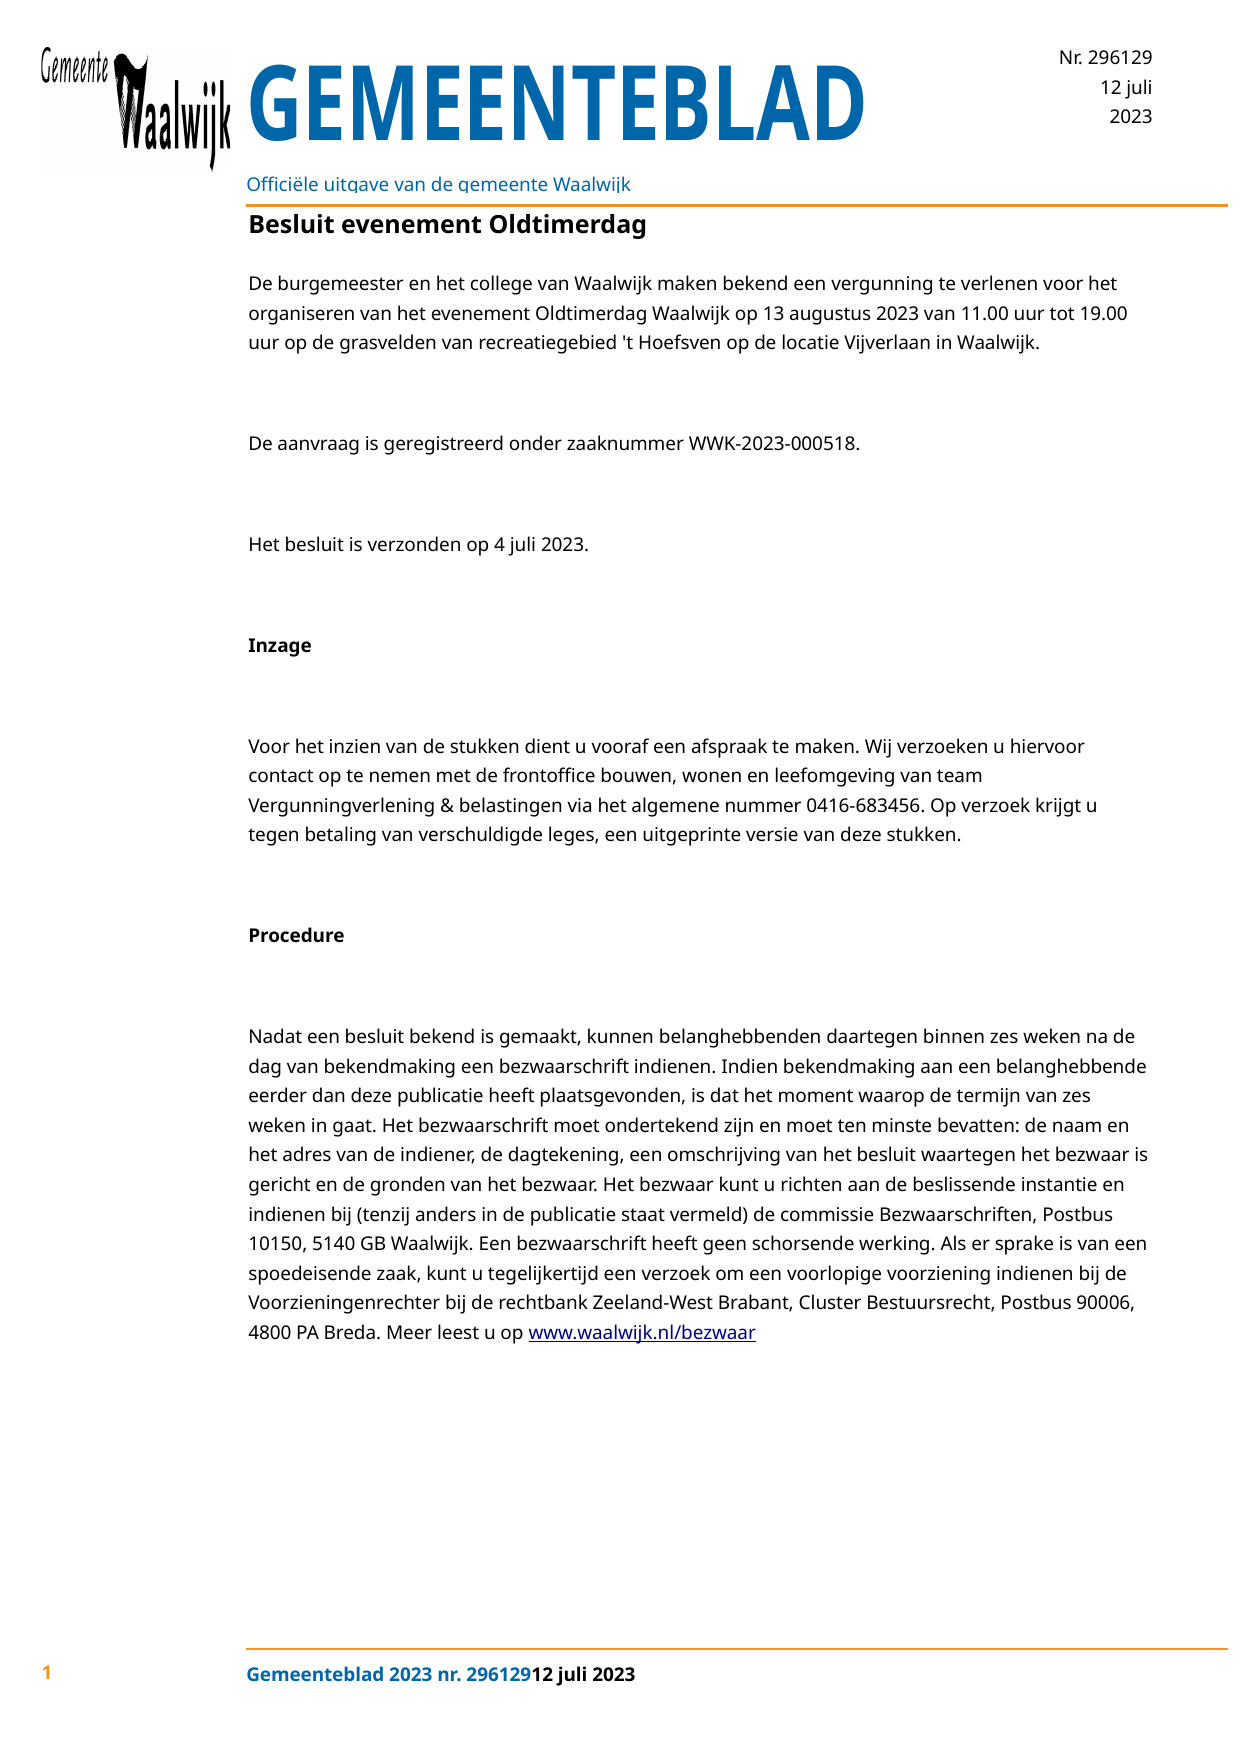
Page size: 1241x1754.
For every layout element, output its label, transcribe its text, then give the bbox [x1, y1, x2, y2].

text Inzage [248, 632, 1152, 658]
text De burgemeester en het college van Waalwijk maken bekend een vergunning te verlenen voor het organiseren van het evenement Oldtimerdag Waalwijk op 13 augustus 2023 van 11.00 uur tot 19.00 uur op de grasvelden van recreatiegebied 't Hoefsven op de locatie Vijverlaan in Waalwijk. [248, 270, 1152, 355]
text De aanvraag is geregistreerd onder zaaknummer WWK-2023-000518. [248, 430, 1152, 456]
text Procedure [248, 922, 1152, 948]
text Voor het inzien van de stukken dient u vooraf een afspraak te maken. Wij verzoeken u hiervoor contact op te nemen met de frontoffice bouwen, wonen en leefomgeving van team Vergunningverlening & belastingen via het algemene nummer 0416-683456. Op verzoek krijgt u tegen betaling van verschuldigde leges, een uitgeprinte versie van deze stukken. [248, 733, 1152, 847]
text Nadat een besluit bekend is gemaakt, kunnen belanghebbenden daartegen binnen zes weken na de dag van bekendmaking een bezwaarschrift indienen. Indien bekendmaking aan een belanghebbende eerder dan deze publicatie heeft plaatsgevonden, is dat het moment waarop de termijn van zes weken in gaat. Het bezwaarschrift moet ondertekend zijn en moet ten minste bevatten: de naam en het adres van de indiener, de dagtekening, een omschrijving van het besluit waartegen het bezwaar is gericht en de gronden van het bezwaar. Het bezwaar kunt u richten aan de beslissende instantie en indienen bij (tenzij anders in de publicatie staat vermeld) de commissie Bezwaarschriften, Postbus 10150, 5140 GB Waalwijk. Een bezwaarschrift heeft geen schorsende werking. Als er sprake is van een spoedeisende zaak, kunt u tegelijkertijd een verzoek om een voorlopige voorziening indienen bij de Voorzieningenrechter bij de rechtbank Zeeland-West Brabant, Cluster Bestuursrecht, Postbus 90006, 4800 PA Breda. Meer leest u op www.waalwijk.nl/bezwaar [248, 1023, 1152, 1345]
picture [41, 47, 231, 172]
text Het besluit is verzonden op 4 juli 2023. [248, 531, 1152, 557]
text Besluit evenement Oldtimerdag [248, 207, 1152, 241]
